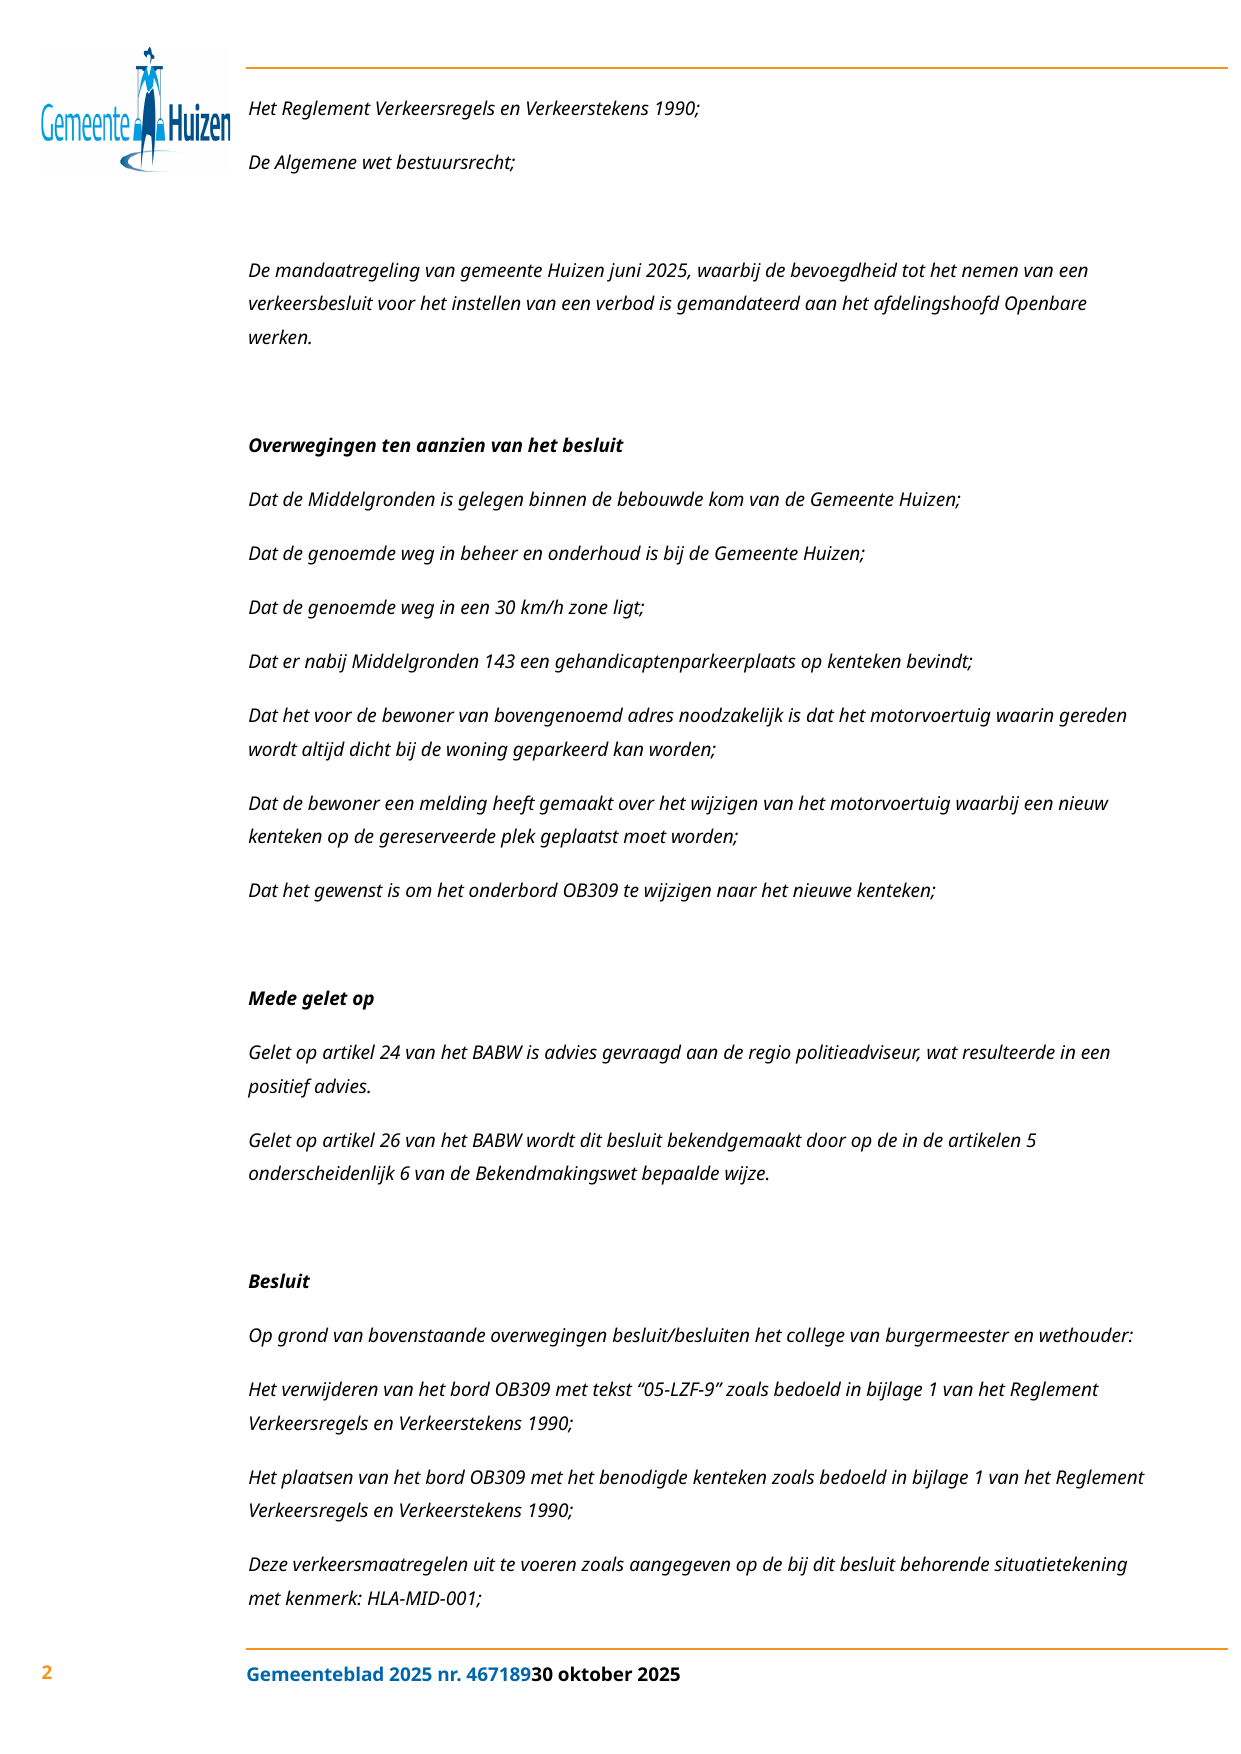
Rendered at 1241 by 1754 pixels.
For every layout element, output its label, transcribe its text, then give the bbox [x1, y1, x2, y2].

text Dat het gewenst is om het onderbord OB309 te wijzigen naar het nieuwe kenteken; [248, 877, 1152, 903]
text Op grond van bovenstaande overwegingen besluit/besluiten het college van burgermeester en wethouder: [248, 1323, 1152, 1348]
text Dat het voor de bewoner van bovengenoemd adres noodzakelijk is dat het motorvoertuig waarin gereden wordt altijd dicht bij de woning geparkeerd kan worden; [248, 702, 1152, 761]
text Overwegingen ten aanzien van het besluit [248, 432, 1152, 458]
text Het Reglement Verkeersregels en Verkeerstekens 1990; [248, 95, 1152, 121]
picture [41, 47, 231, 172]
text Gelet op artikel 26 van het BABW wordt dit besluit bekendgemaakt door op de in de artikelen 5 onderscheidenlijk 6 van de Bekendmakingswet bepaalde wijze. [248, 1127, 1152, 1186]
text Dat er nabij Middelgronden 143 een gehandicaptenparkeerplaats op kenteken bevindt; [248, 648, 1152, 674]
text Dat de genoemde weg in een 30 km/h zone ligt; [248, 594, 1152, 620]
text Het plaatsen van het bord OB309 met het benodigde kenteken zoals bedoeld in bijlage 1 van het Reglement Verkeersregels en Verkeerstekens 1990; [248, 1464, 1152, 1523]
text Gelet op artikel 24 van het BABW is advies gevraagd aan de regio politieadviseur, wat resulteerde in een positief advies. [248, 1039, 1152, 1099]
text De mandaatregeling van gemeente Huizen juni 2025, waarbij de bevoegdheid tot het nemen van een verkeersbesluit voor het instellen van een verbod is gemandateerd aan het afdelingshoofd Openbare werken. [248, 257, 1152, 349]
text Mede gelet op [248, 985, 1152, 1011]
text Dat de Middelgronden is gelegen binnen de bebouwde kom van de Gemeente Huizen; [248, 486, 1152, 512]
text De Algemene wet bestuursrecht; [248, 149, 1152, 174]
text Deze verkeersmaatregelen uit te voeren zoals aangegeven op de bij dit besluit behorende situatietekening met kenmerk: HLA-MID-001; [248, 1552, 1152, 1611]
text Besluit [248, 1268, 1152, 1294]
text Dat de bewoner een melding heeft gemaakt over het wijzigen van het motorvoertuig waarbij een nieuw kenteken op de gereserveerde plek geplaatst moet worden; [248, 790, 1152, 849]
text Dat de genoemde weg in beheer en onderhoud is bij de Gemeente Huizen; [248, 540, 1152, 566]
text Het verwijderen van het bord OB309 met tekst “05-LZF-9” zoals bedoeld in bijlage 1 van het Reglement Verkeersregels en Verkeerstekens 1990; [248, 1377, 1152, 1436]
